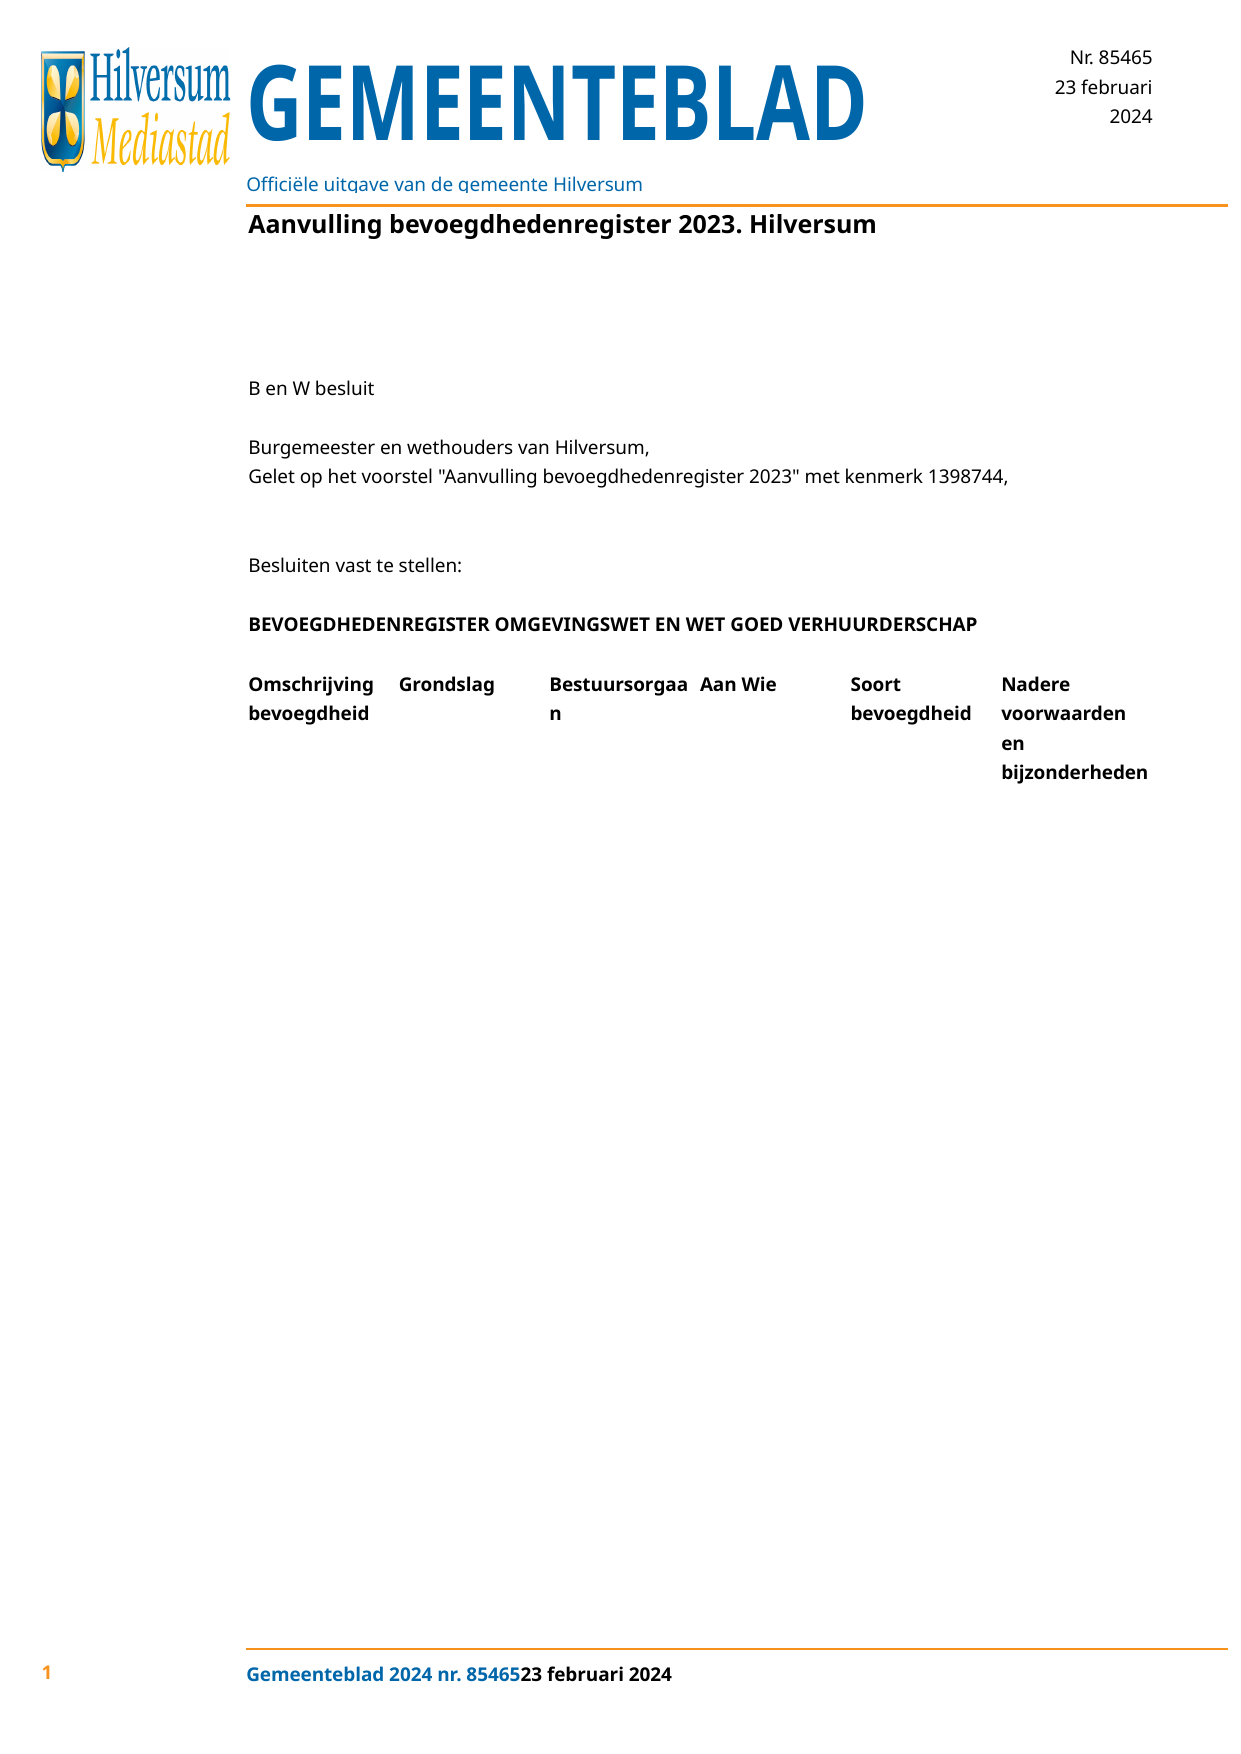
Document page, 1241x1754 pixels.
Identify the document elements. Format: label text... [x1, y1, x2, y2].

table_header Nadere voorwaarden en bijzonderheden [1001, 671, 1152, 815]
text BEVOEGDHEDENREGISTER OMGEVINGSWET EN WET GOED VERHUURDERSCHAP [248, 612, 1152, 637]
text Aanvulling bevoegdhedenregister 2023. Hilversum [248, 207, 1152, 241]
text Gelet op het voorstel "Aanvulling bevoegdhedenregister 2023" met kenmerk 1398744, [248, 464, 1152, 489]
table_header Bestuursorgaan [549, 671, 700, 815]
table_header Grondslag [399, 671, 549, 815]
table_header Soort bevoegdheid [850, 671, 1001, 815]
text B en W besluit [248, 375, 1152, 401]
table_header Aan Wie [700, 671, 850, 815]
text Burgemeester en wethouders van Hilversum, [248, 434, 1152, 460]
table_header Omschrijving bevoegdheid [248, 671, 398, 815]
text Besluiten vast te stellen: [248, 552, 1152, 578]
picture [41, 47, 231, 172]
